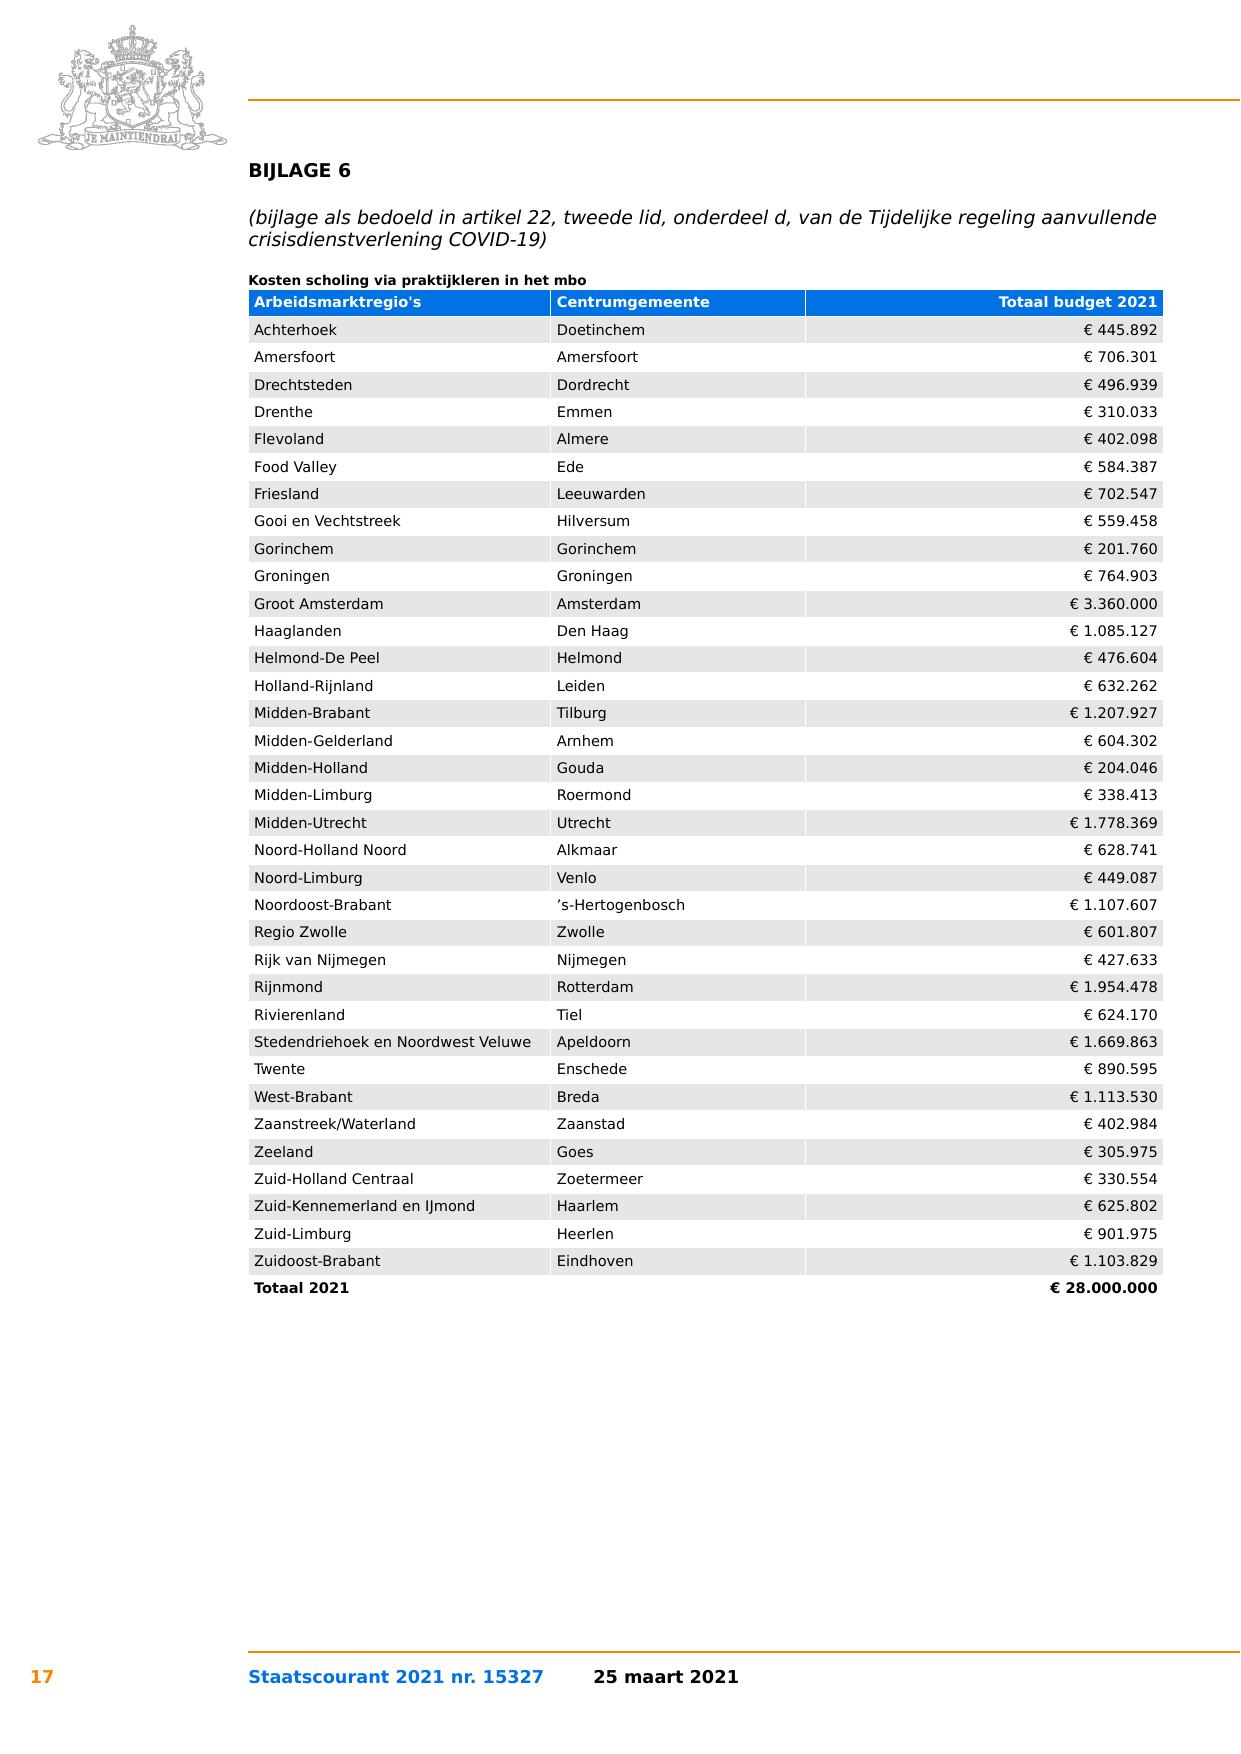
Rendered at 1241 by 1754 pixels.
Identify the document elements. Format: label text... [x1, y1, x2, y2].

table_cell Gouda [551, 755, 805, 782]
table_cell € 604.302 [806, 728, 1163, 754]
table_cell Goes [551, 1139, 805, 1165]
table_cell Centrumgemeente [551, 290, 805, 316]
table_cell Amersfoort [249, 344, 550, 371]
text (bijlage als bedoeld in artikel 22, tweede lid, onderdeel d, van de Tijdelijke regeling aanvullende crisisdienstverlening COVID-19) [248, 207, 1163, 251]
table_cell Amsterdam [551, 591, 805, 617]
table_cell € 764.903 [806, 564, 1163, 590]
table_cell Totaal budget 2021 [806, 290, 1163, 316]
table_cell Midden-Holland [249, 755, 550, 782]
table_header Kosten scholing via praktijkleren in het mbo [248, 273, 1163, 288]
table_cell € 204.046 [806, 755, 1163, 782]
table_cell Arnhem [551, 728, 805, 754]
table_cell € 449.087 [806, 865, 1163, 891]
table_cell € 890.595 [806, 1057, 1163, 1083]
table_cell Flevoland [249, 426, 550, 453]
table_cell Zaanstad [551, 1111, 805, 1138]
table_cell Zuidoost-Brabant [249, 1248, 550, 1275]
table_cell Twente [249, 1057, 550, 1083]
table_cell € 476.604 [806, 646, 1163, 672]
table_cell € 305.975 [806, 1139, 1163, 1165]
table_cell Regio Zwolle [249, 920, 550, 946]
table_cell Haaglanden [249, 618, 550, 644]
table_cell Gorinchem [249, 536, 550, 562]
table_cell € 338.413 [806, 783, 1163, 809]
table_cell € 427.633 [806, 947, 1163, 973]
table_cell Midden-Gelderland [249, 728, 550, 754]
table_cell € 1.778.369 [806, 810, 1163, 836]
table_cell Tiel [551, 1002, 805, 1028]
table_cell Groningen [551, 564, 805, 590]
table_cell Roermond [551, 783, 805, 809]
table_cell € 445.892 [806, 317, 1163, 343]
table_cell Gooi en Vechtstreek [249, 509, 550, 535]
table_cell Groot Amsterdam [249, 591, 550, 617]
table_cell Rotterdam [551, 974, 805, 1001]
table_cell € 28.000.000 [806, 1276, 1163, 1302]
table_cell € 628.741 [806, 838, 1163, 864]
table_cell Venlo [551, 865, 805, 891]
table_cell € 1.113.530 [806, 1084, 1163, 1110]
table_cell Groningen [249, 564, 550, 590]
table_cell Leiden [551, 673, 805, 699]
table_cell Midden-Brabant [249, 700, 550, 727]
table_cell Midden-Limburg [249, 783, 550, 809]
table_cell € 584.387 [806, 454, 1163, 480]
table_cell Totaal 2021 [249, 1276, 550, 1302]
table_cell Eindhoven [551, 1248, 805, 1275]
table_cell Den Haag [551, 618, 805, 644]
table_cell Rivierenland [249, 1002, 550, 1028]
table_cell € 624.170 [806, 1002, 1163, 1028]
table_cell Dordrecht [551, 372, 805, 398]
table_cell Almere [551, 426, 805, 453]
table_cell € 1.954.478 [806, 974, 1163, 1001]
table_cell € 1.103.829 [806, 1248, 1163, 1275]
table_cell Rijk van Nijmegen [249, 947, 550, 973]
table_cell Zuid-Kennemerland en IJmond [249, 1194, 550, 1220]
table_cell West-Brabant [249, 1084, 550, 1110]
table_cell Breda [551, 1084, 805, 1110]
table_cell € 402.984 [806, 1111, 1163, 1138]
table_cell € 702.547 [806, 481, 1163, 508]
table_cell Noord-Limburg [249, 865, 550, 891]
table_cell € 3.360.000 [806, 591, 1163, 617]
table_cell Tilburg [551, 700, 805, 727]
table_cell Zuid-Limburg [249, 1221, 550, 1247]
table_cell ’s-Hertogenbosch [551, 892, 805, 918]
table_cell Noord-Holland Noord [249, 838, 550, 864]
table_cell Zaanstreek/Waterland [249, 1111, 550, 1138]
table_cell € 201.760 [806, 536, 1163, 562]
table_cell Zuid-Holland Centraal [249, 1166, 550, 1192]
table_cell Drechtsteden [249, 372, 550, 398]
table_cell € 496.939 [806, 372, 1163, 398]
table_cell Zwolle [551, 920, 805, 946]
table_cell Zoetermeer [551, 1166, 805, 1192]
table_cell Holland-Rijnland [249, 673, 550, 699]
table_cell Zeeland [249, 1139, 550, 1165]
table_cell Alkmaar [551, 838, 805, 864]
picture [38, 25, 227, 150]
table_cell [551, 1276, 805, 1302]
table_cell Friesland [249, 481, 550, 508]
table_cell Stedendriehoek en Noordwest Veluwe [249, 1029, 550, 1056]
table_cell Food Valley [249, 454, 550, 480]
table_cell Achterhoek [249, 317, 550, 343]
table_cell Nijmegen [551, 947, 805, 973]
table_cell € 1.207.927 [806, 700, 1163, 727]
table_cell € 330.554 [806, 1166, 1163, 1192]
table_cell Noordoost-Brabant [249, 892, 550, 918]
table_cell Utrecht [551, 810, 805, 836]
table_cell € 1.085.127 [806, 618, 1163, 644]
table_cell Heerlen [551, 1221, 805, 1247]
table_cell € 706.301 [806, 344, 1163, 371]
table_cell Doetinchem [551, 317, 805, 343]
table_cell € 1.107.607 [806, 892, 1163, 918]
table_cell € 310.033 [806, 399, 1163, 425]
table_cell Arbeidsmarktregio's [249, 290, 550, 316]
table_cell € 1.669.863 [806, 1029, 1163, 1056]
table_cell € 601.807 [806, 920, 1163, 946]
table_cell € 402.098 [806, 426, 1163, 453]
table_cell Gorinchem [551, 536, 805, 562]
table_cell Emmen [551, 399, 805, 425]
table_cell Enschede [551, 1057, 805, 1083]
table_cell € 625.802 [806, 1194, 1163, 1220]
table_cell Amersfoort [551, 344, 805, 371]
table_cell Haarlem [551, 1194, 805, 1220]
table_cell Midden-Utrecht [249, 810, 550, 836]
table_cell Helmond-De Peel [249, 646, 550, 672]
table_cell € 632.262 [806, 673, 1163, 699]
subtitle BIJLAGE 6 [248, 160, 1163, 182]
table_cell € 901.975 [806, 1221, 1163, 1247]
table_cell Apeldoorn [551, 1029, 805, 1056]
table_cell Drenthe [249, 399, 550, 425]
table_cell Ede [551, 454, 805, 480]
table_cell Hilversum [551, 509, 805, 535]
table_cell Rijnmond [249, 974, 550, 1001]
table_cell Leeuwarden [551, 481, 805, 508]
table_cell Helmond [551, 646, 805, 672]
table_cell € 559.458 [806, 509, 1163, 535]
